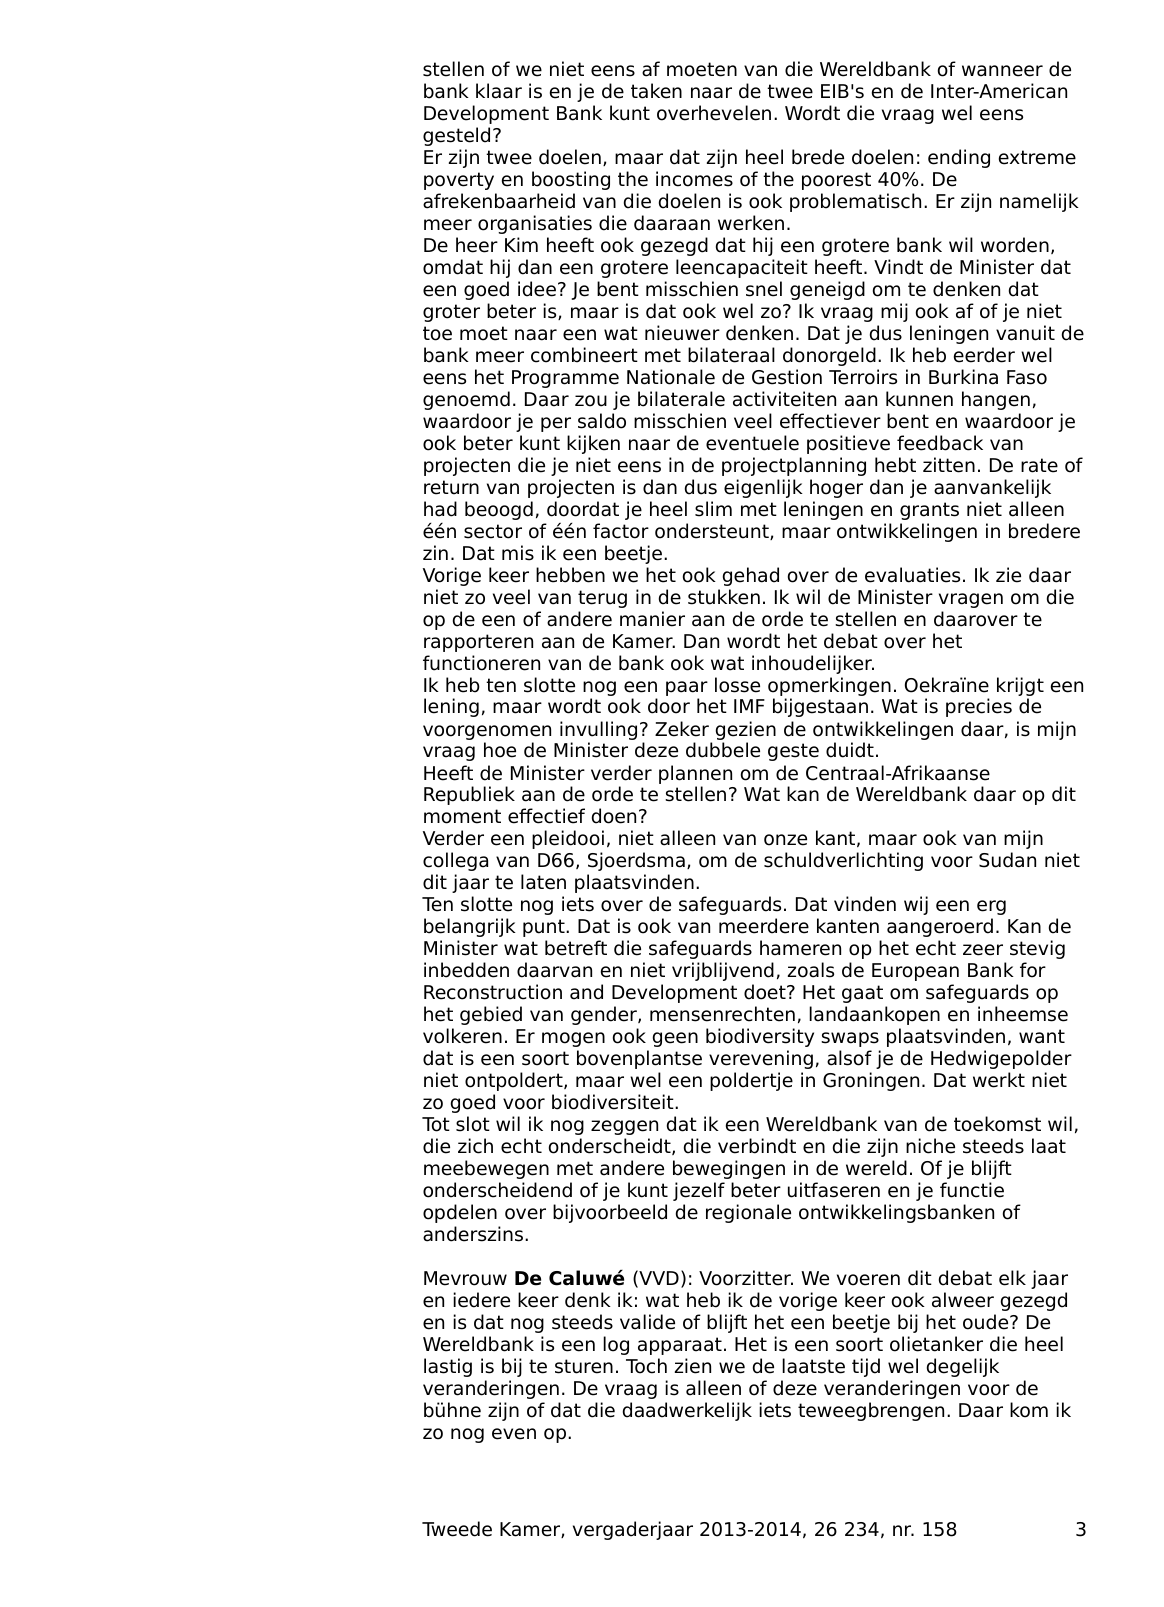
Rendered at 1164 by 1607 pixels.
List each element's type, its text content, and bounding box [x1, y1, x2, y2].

text Verder een pleidooi, niet alleen van onze kant, maar ook van mijn collega van D66, Sjoerdsma, om de schuldverlichting voor Sudan niet dit jaar te laten plaatsvinden. [422, 828, 1087, 894]
text De heer Kim heeft ook gezegd dat hij een grotere bank wil worden, omdat hij dan een grotere leencapaciteit heeft. Vindt de Minister dat een goed idee? Je bent misschien snel geneigd om te denken dat groter beter is, maar is dat ook wel zo? Ik vraag mij ook af of je niet toe moet naar een wat nieuwer denken. Dat je dus leningen vanuit de bank meer combineert met bilateraal donorgeld. Ik heb eerder wel eens het Programme Nationale de Gestion Terroirs in Burkina Faso genoemd. Daar zou je bilaterale activiteiten aan kunnen hangen, waardoor je per saldo misschien veel effectiever bent en waardoor je ook beter kunt kijken naar de eventuele positieve feedback van projecten die je niet eens in de projectplanning hebt zitten. De rate of return van projecten is dan dus eigenlijk hoger dan je aanvankelijk had beoogd, doordat je heel slim met leningen en grants niet alleen één sector of één factor ondersteunt, maar ontwikkelingen in bredere zin. Dat mis ik een beetje. [422, 235, 1087, 564]
text Mevrouw De Caluwé (VVD): Voorzitter. We voeren dit debat elk jaar en iedere keer denk ik: wat heb ik de vorige keer ook alweer gezegd en is dat nog steeds valide of blijft het een beetje bij het oude? De Wereldbank is een log apparaat. Het is een soort olietanker die heel lastig is bij te sturen. Toch zien we de laatste tijd wel degelijk veranderingen. De vraag is alleen of deze veranderingen voor de bühne zijn of dat die daadwerkelijk iets teweegbrengen. Daar kom ik zo nog even op. [422, 1268, 1087, 1444]
text Ik heb ten slotte nog een paar losse opmerkingen. Oekraïne krijgt een lening, maar wordt ook door het IMF bijgestaan. Wat is precies de voorgenomen invulling? Zeker gezien de ontwikkelingen daar, is mijn vraag hoe de Minister deze dubbele geste duidt. [422, 674, 1087, 762]
text Heeft de Minister verder plannen om de Centraal-Afrikaanse Republiek aan de orde te stellen? Wat kan de Wereldbank daar op dit moment effectief doen? [422, 762, 1087, 828]
text stellen of we niet eens af moeten van die Wereldbank of wanneer de bank klaar is en je de taken naar de twee EIB's en de Inter-American Development Bank kunt overhevelen. Wordt die vraag wel eens gesteld? [422, 59, 1087, 147]
text Er zijn twee doelen, maar dat zijn heel brede doelen: ending extreme poverty en boosting the incomes of the poorest 40%. De afrekenbaarheid van die doelen is ook problematisch. Er zijn namelijk meer organisaties die daaraan werken. [422, 147, 1087, 235]
text Tot slot wil ik nog zeggen dat ik een Wereldbank van de toekomst wil, die zich echt onderscheidt, die verbindt en die zijn niche steeds laat meebewegen met andere bewegingen in de wereld. Of je blijft onderscheidend of je kunt jezelf beter uitfaseren en je functie opdelen over bijvoorbeeld de regionale ontwikkelingsbanken of anderszins. [422, 1114, 1087, 1246]
text Vorige keer hebben we het ook gehad over de evaluaties. Ik zie daar niet zo veel van terug in de stukken. Ik wil de Minister vragen om die op de een of andere manier aan de orde te stellen en daarover te rapporteren aan de Kamer. Dan wordt het debat over het functioneren van de bank ook wat inhoudelijker. [422, 564, 1087, 674]
text Ten slotte nog iets over de safeguards. Dat vinden wij een erg belangrijk punt. Dat is ook van meerdere kanten aangeroerd. Kan de Minister wat betreft die safeguards hameren op het echt zeer stevig inbedden daarvan en niet vrijblijvend, zoals de European Bank for Reconstruction and Development doet? Het gaat om safeguards op het gebied van gender, mensenrechten, landaankopen en inheemse volkeren. Er mogen ook geen biodiversity swaps plaatsvinden, want dat is een soort bovenplantse verevening, alsof je de Hedwigepolder niet ontpoldert, maar wel een poldertje in Groningen. Dat werkt niet zo goed voor biodiversiteit. [422, 894, 1087, 1114]
